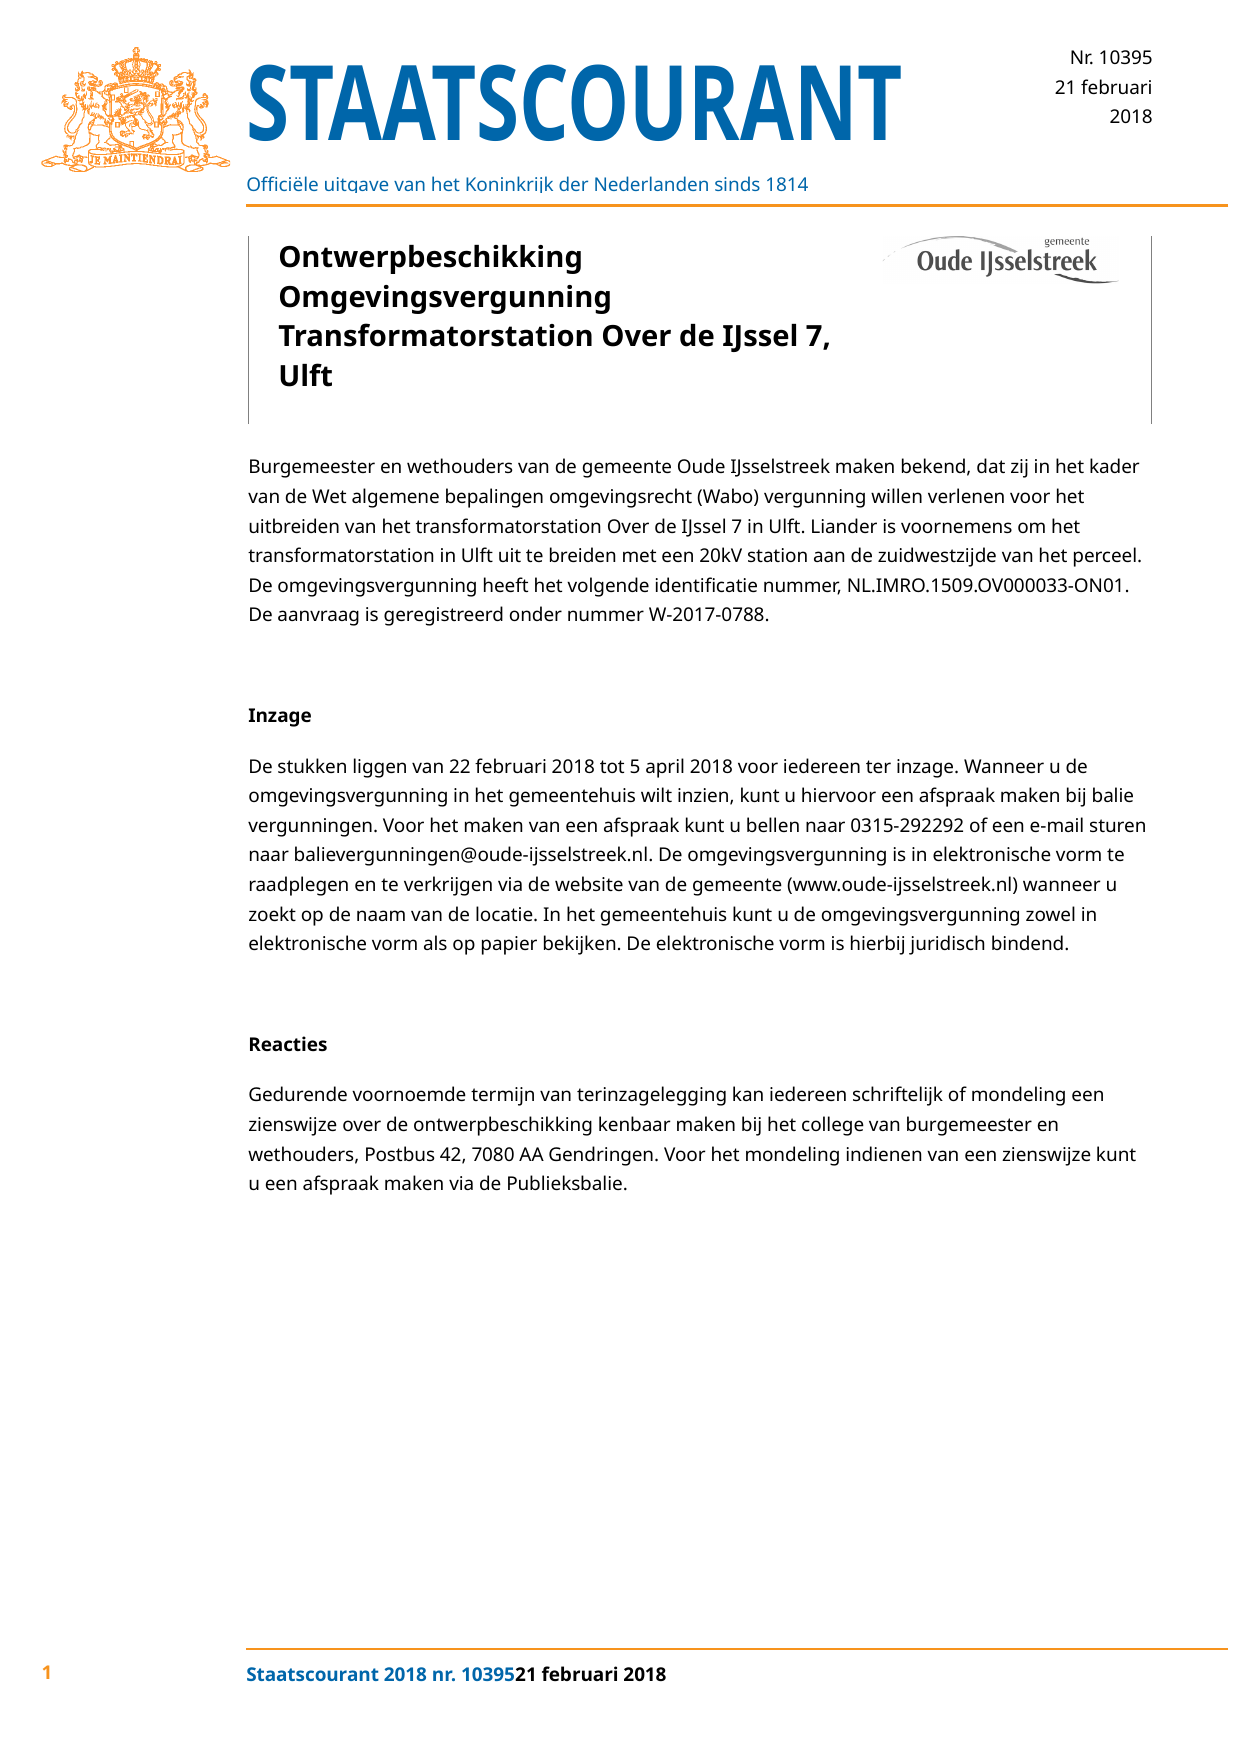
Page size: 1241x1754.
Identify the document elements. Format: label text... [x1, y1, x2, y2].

text Gedurende voornoemde termijn van terinzagelegging kan iedereen schriftelijk of mondeling een zienswijze over de ontwerpbeschikking kenbaar maken bij het college van burgemeester en wethouders, Postbus 42, 7080 AA Gendringen. Voor het mondeling indienen van een zienswijze kunt u een afspraak maken via de Publieksbalie. [248, 1082, 1152, 1196]
text Reacties [248, 1031, 1152, 1057]
text De stukken liggen van 22 februari 2018 tot 5 april 2018 voor iedereen ter inzage. Wanneer u de omgevingsvergunning in het gemeentehuis wilt inzien, kunt u hiervoor een afspraak maken bij balie vergunningen. Voor het maken van een afspraak kunt u bellen naar 0315-292292 of een e-mail sturen naar balievergunningen@oude-ijsselstreek.nl. De omgevingsvergunning is in elektronische vorm te raadplegen en te verkrijgen via de website van de gemeente (www.oude-ijsselstreek.nl) wanneer u zoekt op de naam van de locatie. In het gemeentehuis kunt u de omgevingsvergunning zowel in elektronische vorm als op papier bekijken. De elektronische vorm is hierbij juridisch bindend. [248, 753, 1152, 956]
picture [882, 236, 1119, 284]
table_header Ontwerpbeschikking Omgevingsvergunning Transformatorstation Over de IJssel 7, Ulft [249, 236, 850, 424]
text Burgemeester en wethouders van de gemeente Oude IJsselstreek maken bekend, dat zij in het kader van de Wet algemene bepalingen omgevingsrecht (Wabo) vergunning willen verlenen voor het uitbreiden van het transformatorstation Over de IJssel 7 in Ulft. Liander is voornemens om het transformatorstation in Ulft uit te breiden met een 20kV station aan de zuidwestzijde van het perceel. De omgevingsvergunning heeft het volgende identificatie nummer, NL.IMRO.1509.OV000033-ON01. De aanvraag is geregistreerd onder nummer W-2017-0788. [248, 454, 1152, 627]
text Inzage [248, 702, 1152, 728]
picture [41, 47, 231, 172]
table_header [850, 236, 1151, 424]
